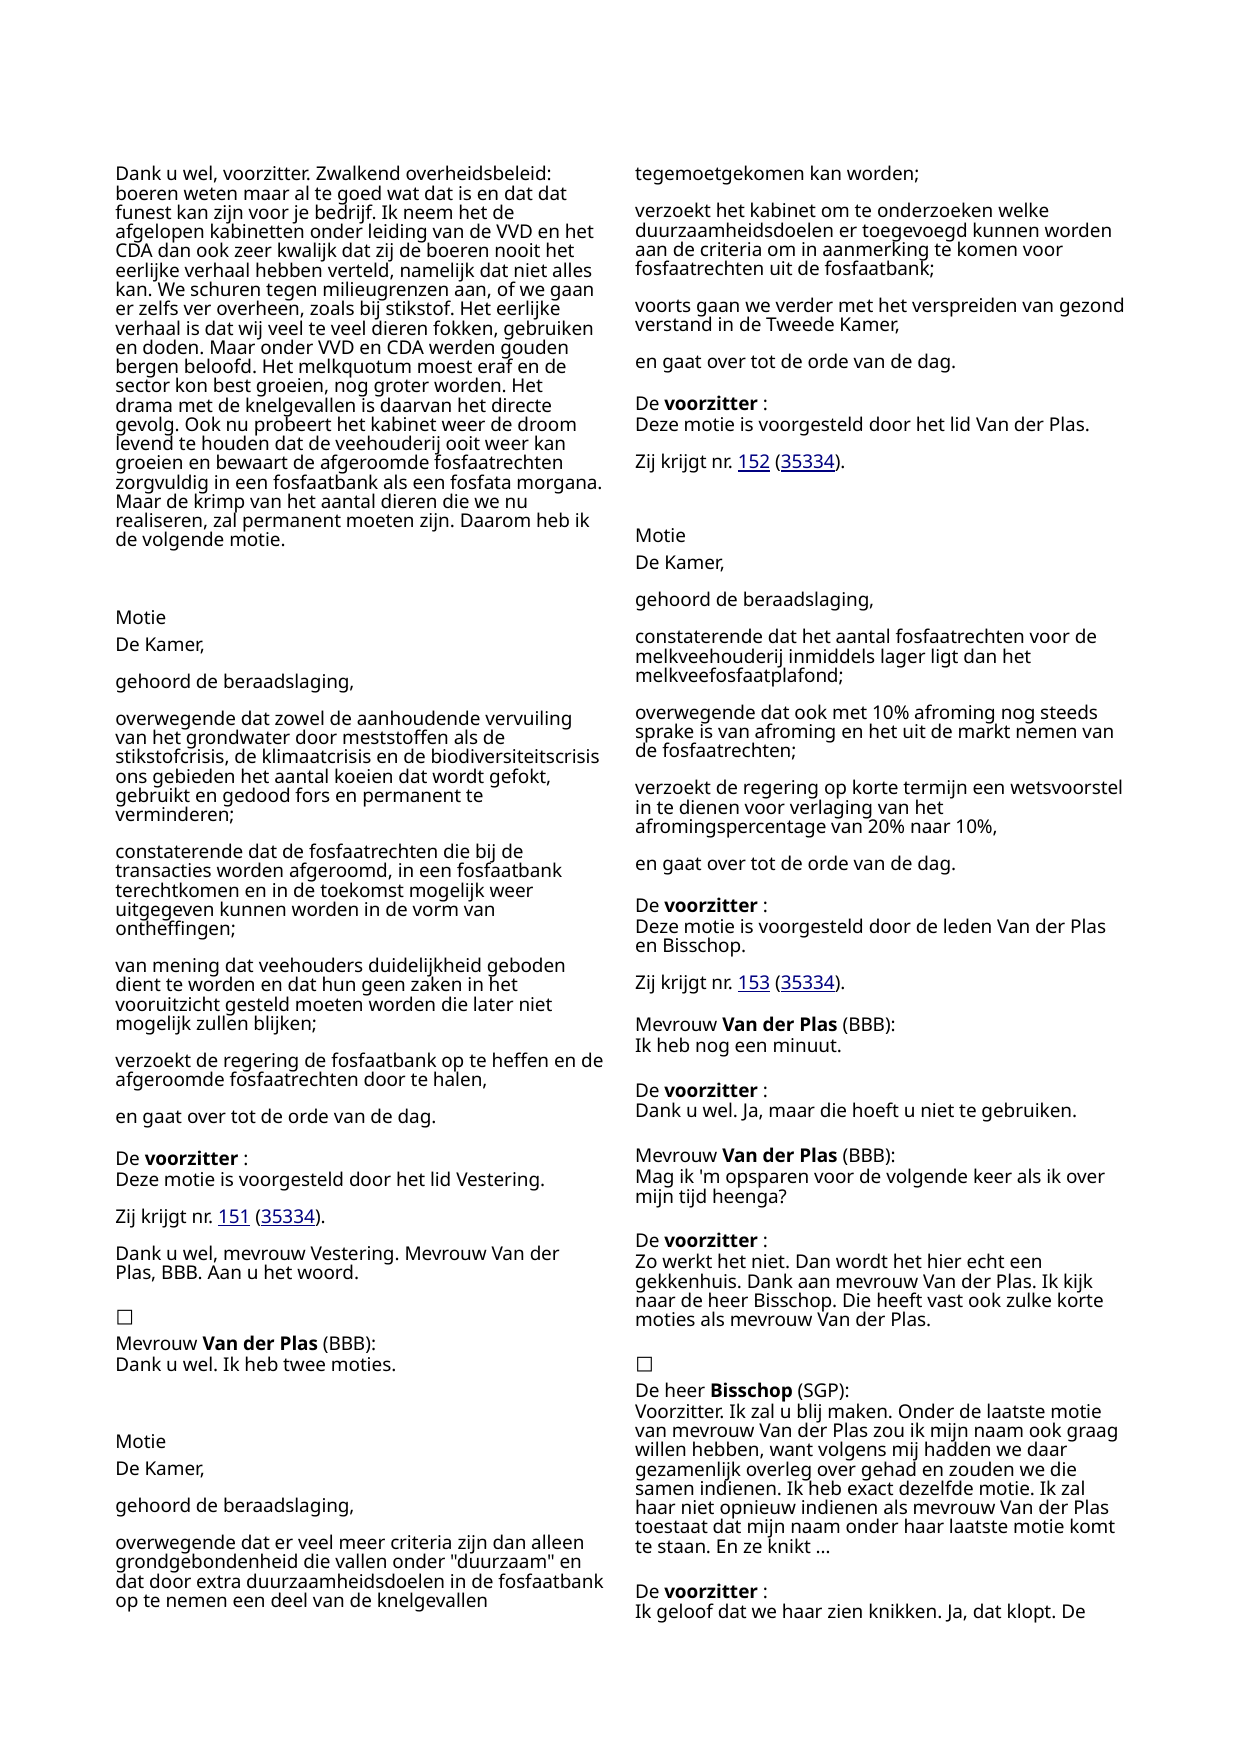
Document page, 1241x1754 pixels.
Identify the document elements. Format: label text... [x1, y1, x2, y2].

text Motie [635, 523, 1125, 548]
text Mevrouw Van der Plas (BBB): [115, 1330, 605, 1356]
text verzoekt de regering op korte termijn een wetsvoorstel in te dienen voor verlaging van het afromingspercentage van 20% naar 10%, [635, 779, 1125, 837]
text Dank u wel, mevrouw Vestering. Mevrouw Van der Plas, BBB. Aan u het woord. [115, 1245, 605, 1283]
text en gaat over tot de orde van de dag. [635, 855, 1125, 874]
text De heer Bisschop (SGP): [635, 1377, 1125, 1403]
text Deze motie is voorgesteld door de leden Van der Plas en Bisschop. [635, 918, 1125, 956]
text De voorzitter : [635, 1578, 1125, 1603]
text Zij krijgt nr. 151 (35334). [115, 1208, 605, 1227]
text ⬜ [635, 1351, 1125, 1377]
text Dank u wel. Ik heb twee moties. [115, 1356, 605, 1375]
text van mening dat veehouders duidelijkheid geboden dient te worden en dat hun geen zaken in het vooruitzicht gesteld moeten worden die later niet mogelijk zullen blijken; [115, 957, 605, 1034]
text Deze motie is voorgesteld door het lid Van der Plas. [635, 416, 1125, 435]
text Zij krijgt nr. 152 (35334). [635, 453, 1125, 472]
text De Kamer, [115, 636, 605, 655]
text De Kamer, [115, 1460, 605, 1479]
text De Kamer, [635, 554, 1125, 574]
text Dank u wel, voorzitter. Zwalkend overheidsbeleid: boeren weten maar al te goed wat dat is en dat dat funest kan zijn voor je bedrijf. Ik neem het de afgelopen kabinetten onder leiding van de VVD en het CDA dan ook zeer kwalijk dat zij de boeren nooit het eerlijke verhaal hebben verteld, namelijk dat niet alles kan. We schuren tegen milieugrenzen aan, of we gaan er zelfs ver overheen, zoals bij stikstof. Het eerlijke verhaal is dat wij veel te veel dieren fokken, gebruiken en doden. Maar onder VVD en CDA werden gouden bergen beloofd. Het melkquotum moest eraf en de sector kon best groeien, nog groter worden. Het drama met de knelgevallen is daarvan het directe gevolg. Ook nu probeert het kabinet weer de droom levend te houden dat de veehouderij ooit weer kan groeien en bewaart de afgeroomde fosfaatrechten zorgvuldig in een fosfaatbank als een fosfata morgana. Maar de krimp van het aantal dieren die we nu realiseren, zal permanent moeten zijn. Daarom heb ik de volgende motie. [115, 165, 605, 551]
text gehoord de beraadslaging, [115, 673, 605, 692]
text De voorzitter : [115, 1145, 605, 1171]
text Ik heb nog een minuut. [635, 1037, 1125, 1056]
text De voorzitter : [635, 892, 1125, 918]
text ⬜ [115, 1304, 605, 1330]
text Zo werkt het niet. Dan wordt het hier echt een gekkenhuis. Dank aan mevrouw Van der Plas. Ik kijk naar de heer Bisschop. Die heeft vast ook zulke korte moties als mevrouw Van der Plas. [635, 1253, 1125, 1331]
text gehoord de beraadslaging, [115, 1497, 605, 1516]
text constaterende dat het aantal fosfaatrechten voor de melkveehouderij inmiddels lager ligt dan het melkveefosfaatplafond; [635, 628, 1125, 686]
text verzoekt de regering de fosfaatbank op te heffen en de afgeroomde fosfaatrechten door te halen, [115, 1052, 605, 1091]
text Deze motie is voorgesteld door het lid Vestering. [115, 1171, 605, 1190]
text De voorzitter : [635, 1228, 1125, 1253]
text De voorzitter : [635, 390, 1125, 416]
text Motie [115, 604, 605, 630]
text Mag ik 'm opsparen voor de volgende keer als ik over mijn tijd heenga? [635, 1168, 1125, 1207]
text Motie [115, 1428, 605, 1454]
text gehoord de beraadslaging, [635, 591, 1125, 611]
text Dank u wel. Ja, maar die hoeft u niet te gebruiken. [635, 1102, 1125, 1122]
text Mevrouw Van der Plas (BBB): [635, 1011, 1125, 1037]
text verzoekt het kabinet om te onderzoeken welke duurzaamheidsdoelen er toegevoegd kunnen worden aan de criteria om in aanmerking te komen voor fosfaatrechten uit de fosfaatbank; [635, 202, 1125, 279]
text voorts gaan we verder met het verspreiden van gezond verstand in de Tweede Kamer, [635, 297, 1125, 336]
text overwegende dat zowel de aanhoudende vervuiling van het grondwater door meststoffen als de stikstofcrisis, de klimaatcrisis en de biodiversiteitscrisis ons gebieden het aantal koeien dat wordt gefokt, gebruikt en gedood fors en permanent te verminderen; [115, 710, 605, 825]
text tegemoetgekomen kan worden; [635, 165, 1125, 184]
text en gaat over tot de orde van de dag. [115, 1108, 605, 1127]
text De voorzitter : [635, 1077, 1125, 1102]
text Ik geloof dat we haar zien knikken. Ja, dat klopt. De [635, 1603, 1125, 1623]
text Voorzitter. Ik zal u blij maken. Onder de laatste motie van mevrouw Van der Plas zou ik mijn naam ook graag willen hebben, want volgens mij hadden we daar gezamenlijk overleg over gehad en zouden we die samen indienen. Ik heb exact dezelfde motie. Ik zal haar niet opnieuw indienen als mevrouw Van der Plas toestaat dat mijn naam onder haar laatste motie komt te staan. En ze knikt … [635, 1403, 1125, 1557]
text constaterende dat de fosfaatrechten die bij de transacties worden afgeroomd, in een fosfaatbank terechtkomen en in de toekomst mogelijk weer uitgegeven kunnen worden in de vorm van ontheffingen; [115, 843, 605, 939]
text overwegende dat er veel meer criteria zijn dan alleen grondgebondenheid die vallen onder "duurzaam" en dat door extra duurzaamheidsdoelen in de fosfaatbank op te nemen een deel van de knelgevallen [115, 1534, 605, 1611]
text en gaat over tot de orde van de dag. [635, 353, 1125, 373]
text Zij krijgt nr. 153 (35334). [635, 974, 1125, 993]
text overwegende dat ook met 10% afroming nog steeds sprake is van afroming en het uit de markt nemen van de fosfaatrechten; [635, 704, 1125, 762]
text Mevrouw Van der Plas (BBB): [635, 1143, 1125, 1168]
